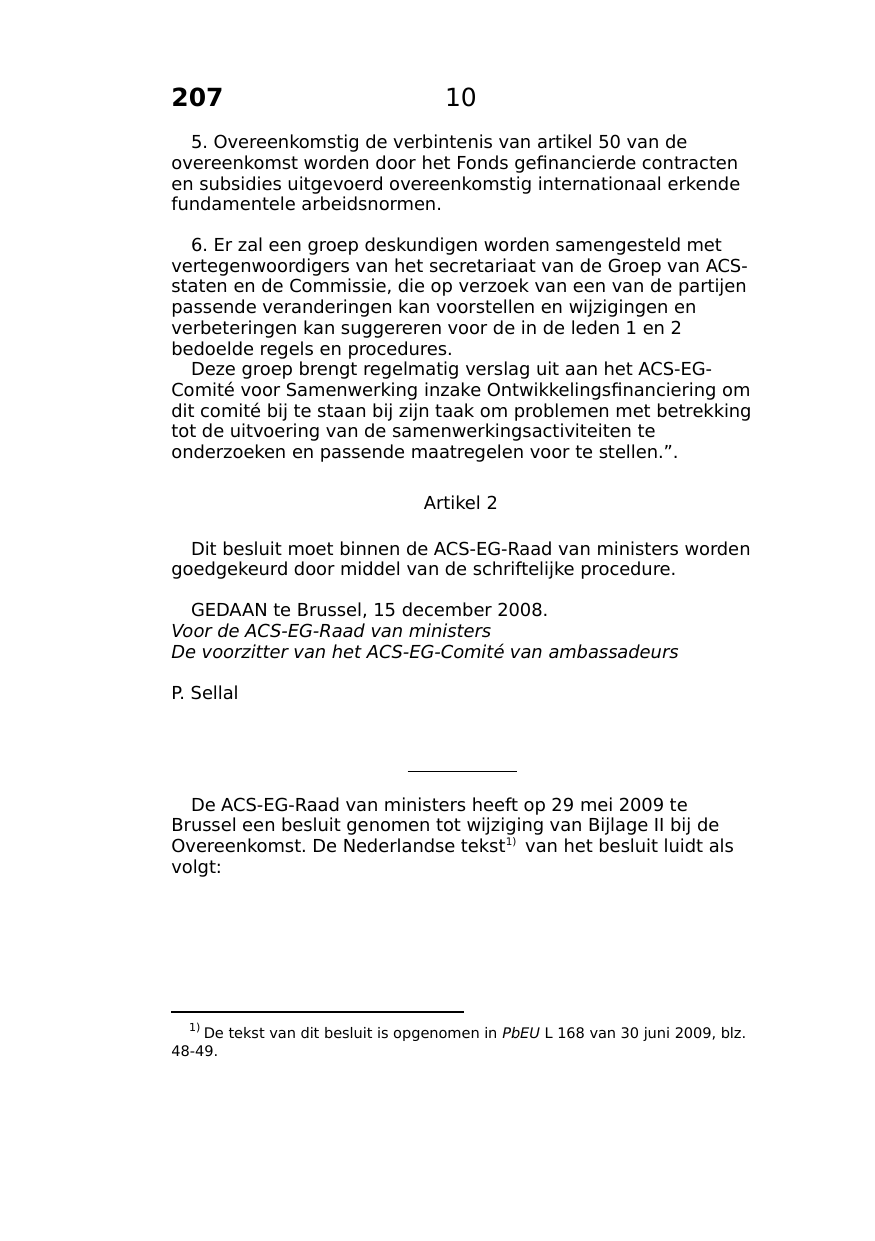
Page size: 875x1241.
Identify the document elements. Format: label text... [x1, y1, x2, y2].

text Deze groep brengt regelmatig verslag uit aan het ACS-EG-Comité voor Samenwerking inzake Ontwikkelingsfinanciering om dit comité bij te staan bij zijn taak om problemen met betrekking tot de uitvoering van de samenwerkingsactiviteiten te onderzoeken en passende maatregelen voor te stellen.”. [171, 359, 756, 463]
text Dit besluit moet binnen de ACS-EG-Raad van ministers worden goedgekeurd door middel van de schriftelijke procedure. [171, 538, 756, 580]
text De ACS-EG-Raad van ministers heeft op 29 mei 2009 te Brussel een besluit genomen tot wijziging van Bijlage II bij de Overeenkomst. De Nederlandse tekst van het besluit luidt als volgt: [171, 794, 756, 877]
text Voor de ACS-EG-Raad van ministers De voorzitter van het ACS-EG-Comité van ambassadeurs P. Sellal [171, 621, 756, 704]
text 5. Overeenkomstig de verbintenis van artikel 50 van de overeenkomst worden door het Fonds gefinancierde contracten en subsidies uitgevoerd overeenkomstig internationaal erkende fundamentele arbeidsnormen. [171, 132, 756, 215]
text GEDAAN te Brussel, 15 december 2008. [171, 600, 756, 621]
text De tekst van dit besluit is opgenomen in PbEU L 168 van 30 juni 2009, blz. 48-49. [171, 1021, 756, 1060]
subtitle Artikel 2 [171, 493, 756, 513]
text 6. Er zal een groep deskundigen worden samengesteld met vertegenwoordigers van het secretariaat van de Groep van ACS-staten en de Commissie, die op verzoek van een van de partijen passende veranderingen kan voorstellen en wijzigingen en verbeteringen kan suggereren voor de in de leden 1 en 2 bedoelde regels en procedures. [171, 235, 756, 359]
